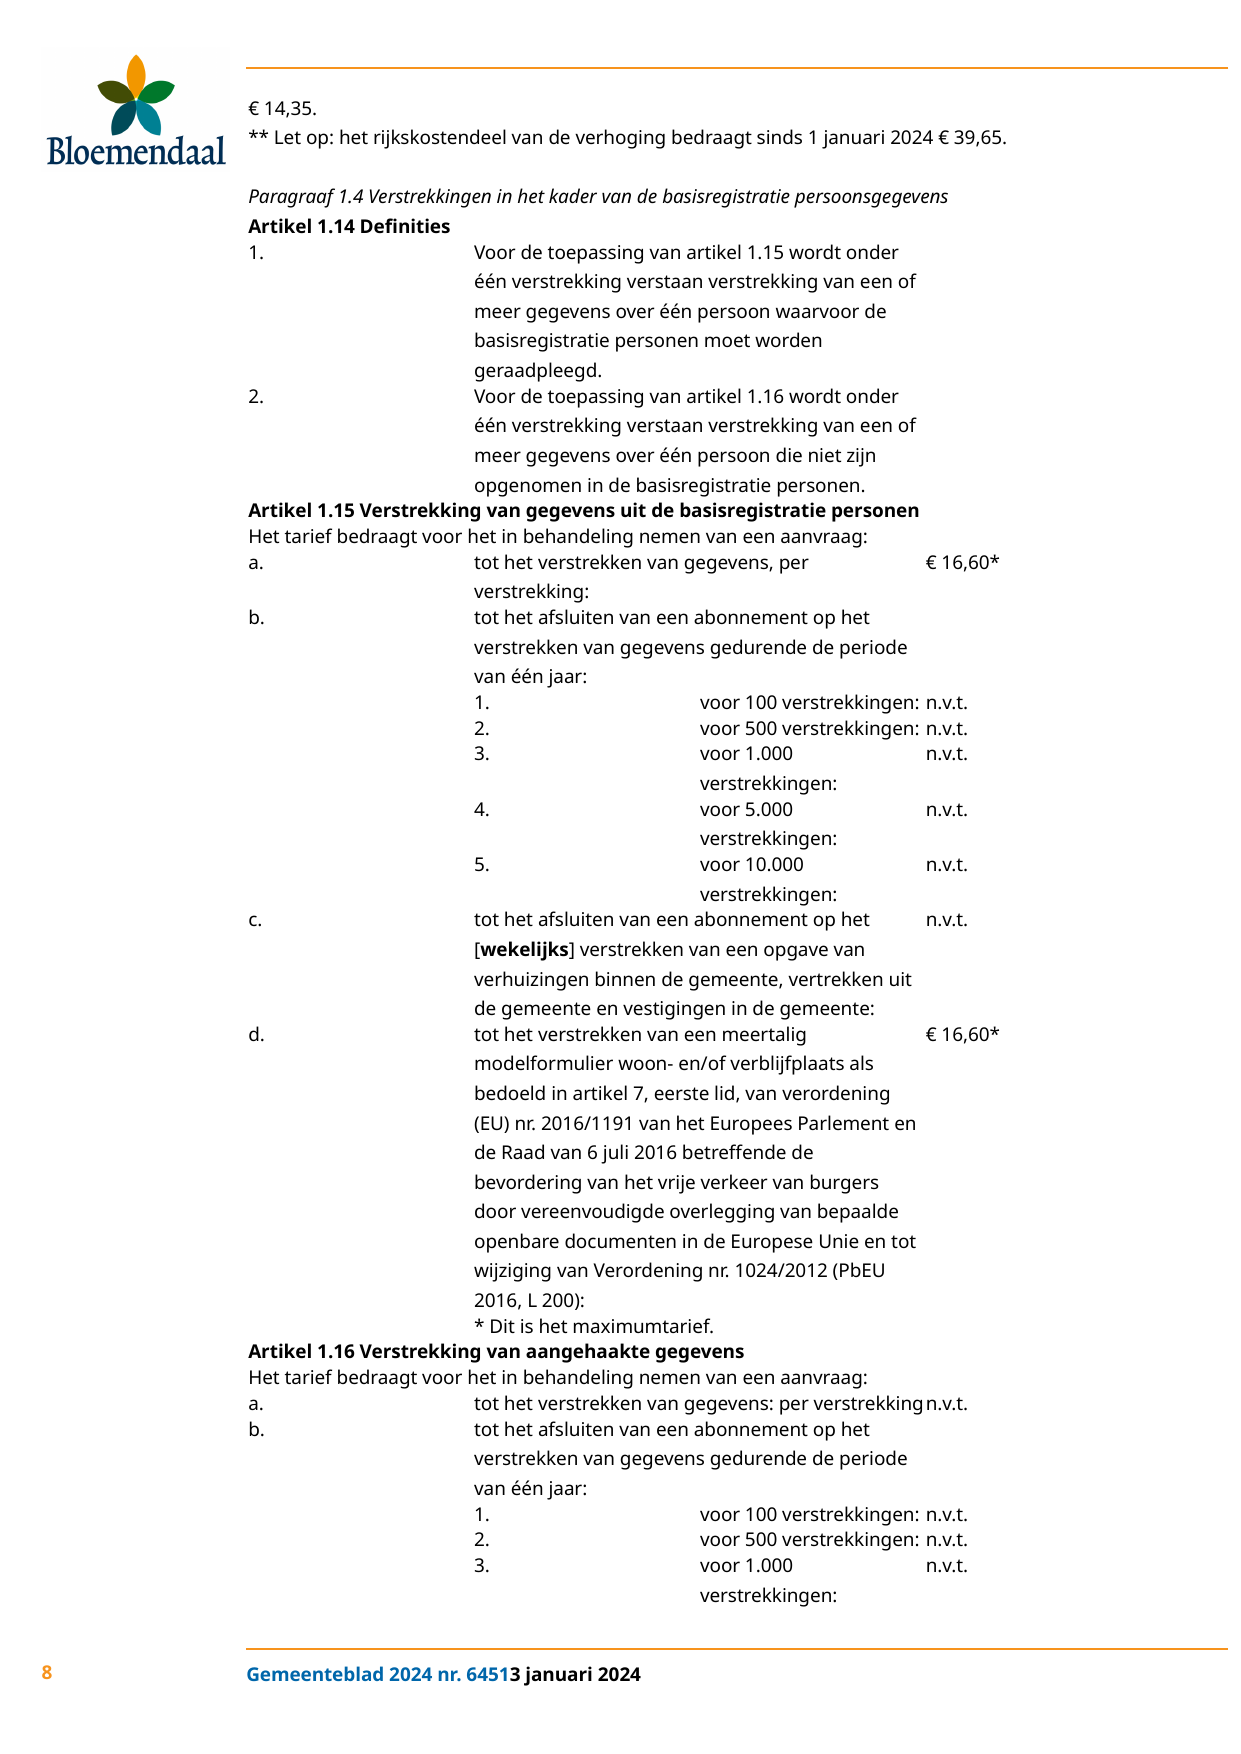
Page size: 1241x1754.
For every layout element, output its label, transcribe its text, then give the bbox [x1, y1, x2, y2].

table_cell 1. [248, 239, 474, 383]
table_cell n.v.t. [926, 1501, 1152, 1527]
table_cell n.v.t. [926, 1552, 1152, 1608]
table_cell [248, 796, 474, 851]
table_cell voor 1.000 verstrekkingen: [700, 1552, 926, 1608]
text ** Let op: het rijkskostendeel van de verhoging bedraagt sinds 1 januari 2024 € 39,65. [248, 124, 1152, 150]
table_cell [926, 1365, 1152, 1390]
table_cell [248, 1501, 474, 1527]
table_cell b. [248, 1416, 474, 1501]
text € 14,35. [248, 95, 1152, 121]
table_cell [926, 1339, 1152, 1364]
table_cell n.v.t. [926, 1527, 1152, 1552]
table_cell c. [248, 907, 474, 1021]
table_cell [926, 498, 1152, 523]
table_cell 2. [474, 1527, 700, 1552]
table_cell voor 10.000 verstrekkingen: [700, 851, 926, 907]
table_cell tot het verstrekken van gegevens, per verstrekking: [474, 549, 926, 604]
table_cell d. [248, 1021, 474, 1313]
table_cell [248, 1552, 474, 1608]
table_cell tot het afsluiten van een abonnement op het verstrekken van gegevens gedurende de periode van één jaar: [474, 1416, 926, 1501]
table_cell * Dit is het maximumtarief. [474, 1313, 926, 1339]
table_cell voor 500 verstrekkingen: [700, 1527, 926, 1552]
table_cell voor 500 verstrekkingen: [700, 715, 926, 741]
table_cell 2. [474, 715, 700, 741]
table_cell [248, 741, 474, 796]
table_cell n.v.t. [926, 715, 1152, 741]
table_cell [248, 689, 474, 715]
table_cell [926, 383, 1152, 497]
table_cell tot het verstrekken van een meertalig modelformulier woon- en/of verblijfplaats als bedoeld in artikel 7, eerste lid, van verordening (EU) nr. 2016/1191 van het Europees Parlement en de Raad van 6 juli 2016 betreffende de bevordering van het vrije verkeer van burgers door vereenvoudigde overlegging van bepaalde openbare documenten in de Europese Unie en tot wijziging van Verordening nr. 1024/2012 (PbEU 2016, L 200): [474, 1021, 926, 1313]
table_cell Artikel 1.16 Verstrekking van aangehaakte gegevens [248, 1339, 926, 1364]
table_cell n.v.t. [926, 689, 1152, 715]
table_cell [926, 523, 1152, 549]
table_cell n.v.t. [926, 741, 1152, 796]
table_cell 5. [474, 851, 700, 907]
table_cell [248, 715, 474, 741]
table_cell n.v.t. [926, 796, 1152, 851]
table_header [926, 213, 1152, 239]
table_cell voor 5.000 verstrekkingen: [700, 796, 926, 851]
table_cell [926, 604, 1152, 689]
table_cell 3. [474, 741, 700, 796]
table_cell n.v.t. [926, 1390, 1152, 1416]
table_cell n.v.t. [926, 851, 1152, 907]
table_cell Artikel 1.15 Verstrekking van gegevens uit de basisregistratie personen [248, 498, 926, 523]
table_cell € 16,60* [926, 1021, 1152, 1313]
table_cell [248, 1527, 474, 1552]
table_cell Voor de toepassing van artikel 1.16 wordt onder één verstrekking verstaan verstrekking van een of meer gegevens over één persoon die niet zijn opgenomen in de basisregistratie personen. [474, 383, 926, 497]
table_cell 2. [248, 383, 474, 497]
table_cell Voor de toepassing van artikel 1.15 wordt onder één verstrekking verstaan verstrekking van een of meer gegevens over één persoon waarvoor de basisregistratie personen moet worden geraadpleegd. [474, 239, 926, 383]
table_cell Het tarief bedraagt voor het in behandeling nemen van een aanvraag: [248, 523, 926, 549]
table_cell [248, 1313, 474, 1339]
table_cell n.v.t. [926, 907, 1152, 1021]
table_cell voor 1.000 verstrekkingen: [700, 741, 926, 796]
text Paragraaf 1.4 Verstrekkingen in het kader van de basisregistratie persoonsgegevens [248, 183, 1152, 209]
picture [41, 47, 231, 172]
table_cell tot het verstrekken van gegevens: per verstrekking [474, 1390, 926, 1416]
table_cell voor 100 verstrekkingen: [700, 689, 926, 715]
table_cell [248, 851, 474, 907]
table_cell [926, 1416, 1152, 1501]
table_cell 1. [474, 1501, 700, 1527]
table_cell tot het afsluiten van een abonnement op het [wekelijks] verstrekken van een opgave van verhuizingen binnen de gemeente, vertrekken uit de gemeente en vestigingen in de gemeente: [474, 907, 926, 1021]
table_cell € 16,60* [926, 549, 1152, 604]
table_header Artikel 1.14 Definities [248, 213, 926, 239]
table_cell 3. [474, 1552, 700, 1608]
table_cell a. [248, 549, 474, 604]
table_cell [926, 1313, 1152, 1339]
table_cell [926, 239, 1152, 383]
table_cell a. [248, 1390, 474, 1416]
table_cell 1. [474, 689, 700, 715]
table_cell b. [248, 604, 474, 689]
table_cell 4. [474, 796, 700, 851]
table_cell voor 100 verstrekkingen: [700, 1501, 926, 1527]
table_cell tot het afsluiten van een abonnement op het verstrekken van gegevens gedurende de periode van één jaar: [474, 604, 926, 689]
table_cell Het tarief bedraagt voor het in behandeling nemen van een aanvraag: [248, 1365, 926, 1390]
